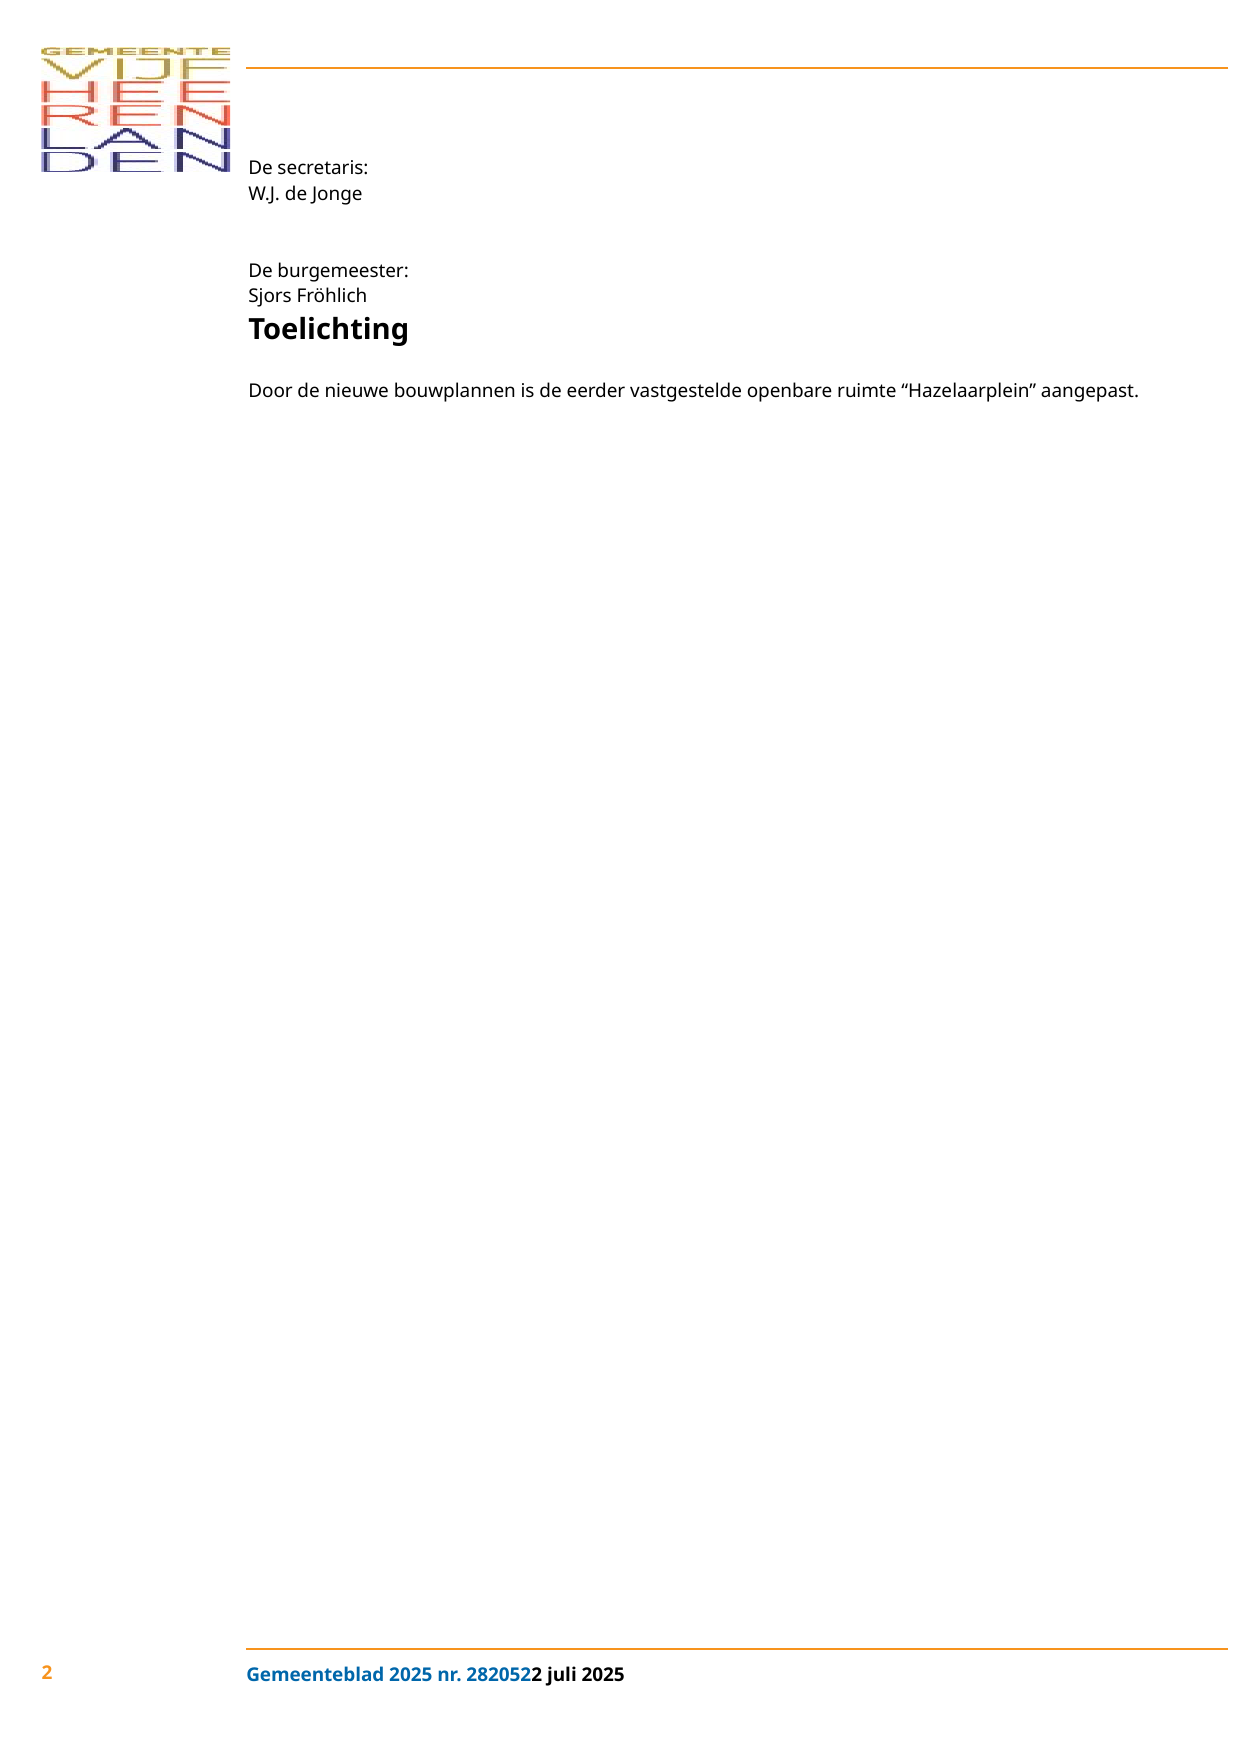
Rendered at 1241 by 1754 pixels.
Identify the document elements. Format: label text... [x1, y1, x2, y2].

text W.J. de Jonge [248, 180, 1152, 205]
text Door de nieuwe bouwplannen is de eerder vastgestelde openbare ruimte “Hazelaarplein” aangepast. [248, 377, 1152, 403]
text De burgemeester: [248, 257, 1152, 283]
text Toelichting [248, 308, 1152, 348]
text De secretaris: [248, 154, 1152, 180]
text Sjors Fröhlich [248, 283, 1152, 308]
picture [41, 47, 231, 172]
